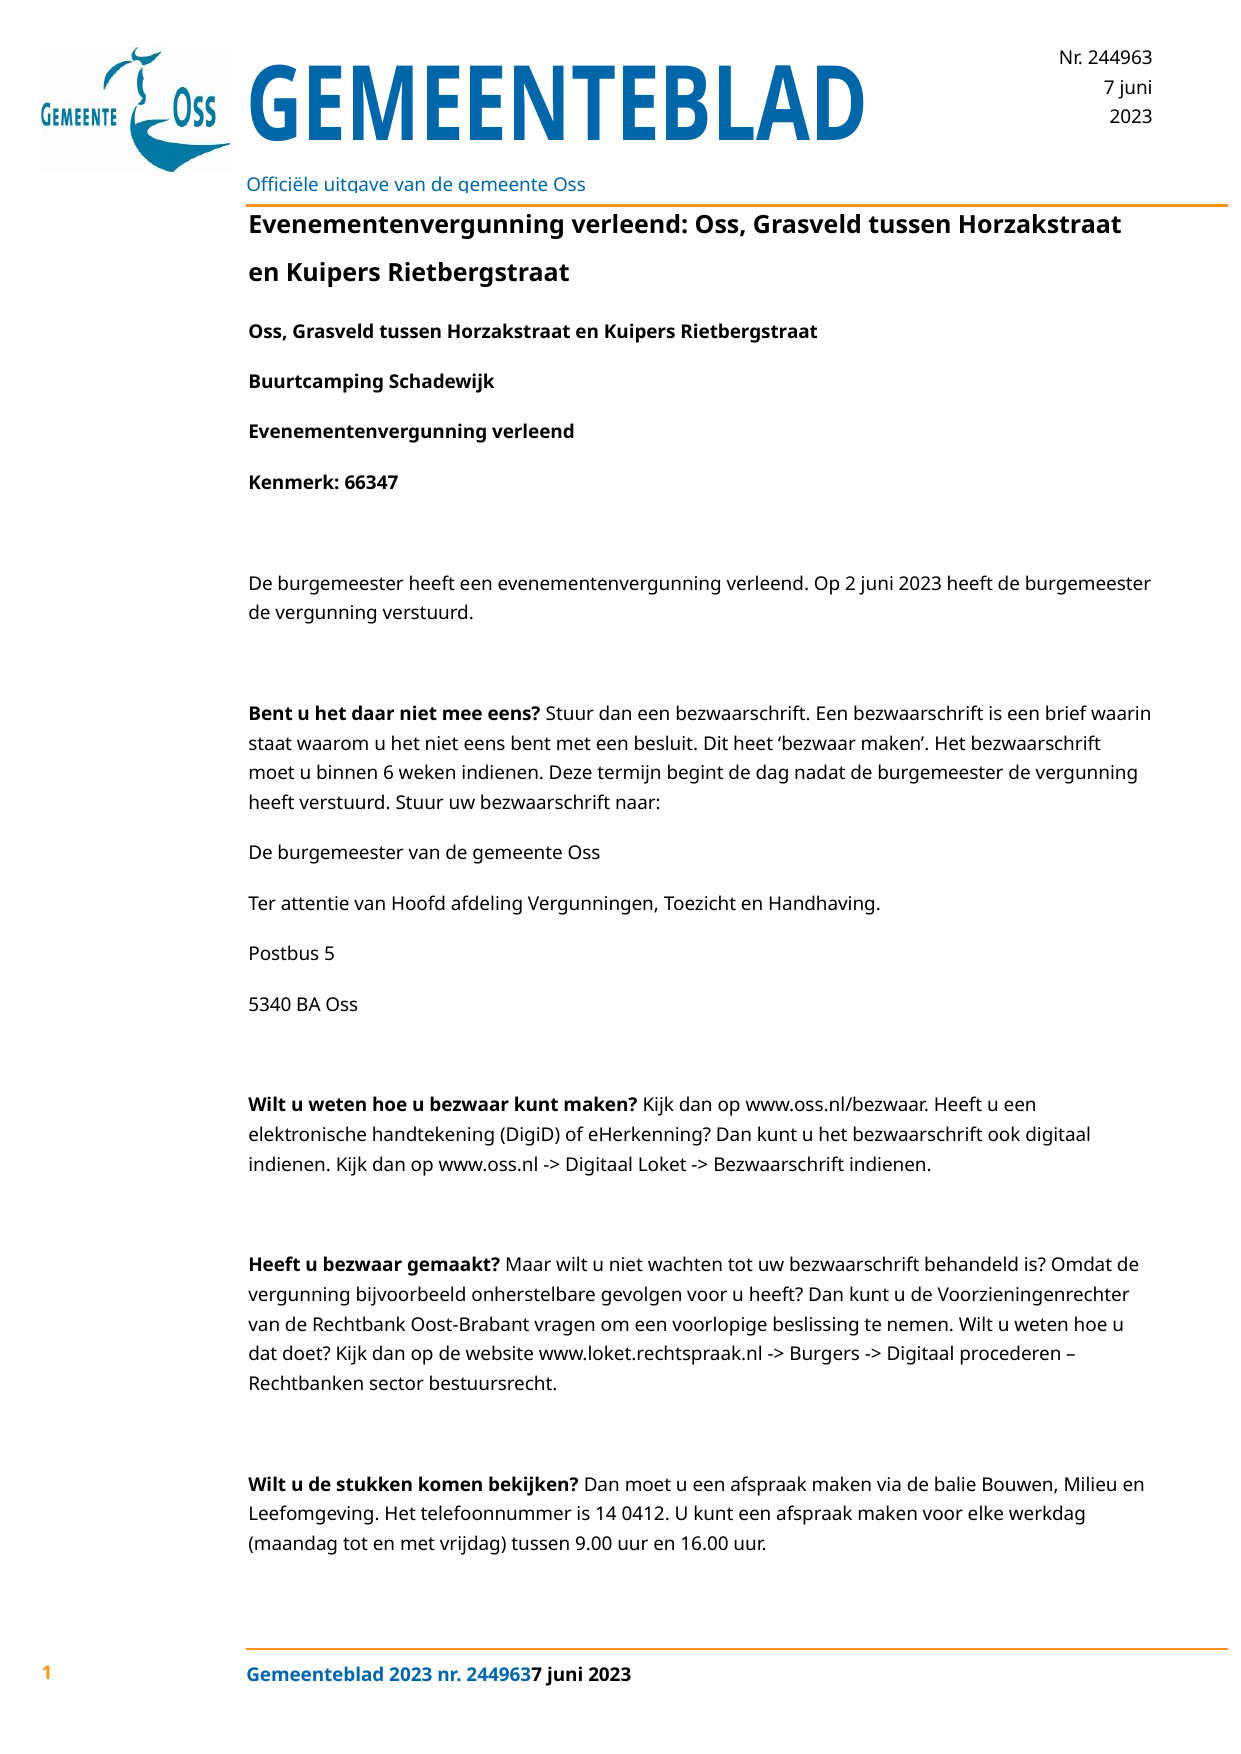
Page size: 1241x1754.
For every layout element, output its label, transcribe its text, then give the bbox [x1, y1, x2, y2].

text De burgemeester heeft een evenementenvergunning verleend. Op 2 juni 2023 heeft de burgemeester de vergunning verstuurd. [248, 570, 1152, 625]
text Bent u het daar niet mee eens? Stuur dan een bezwaarschrift. Een bezwaarschrift is een brief waarin staat waarom u het niet eens bent met een besluit. Dit heet ‘bezwaar maken’. Het bezwaarschrift moet u binnen 6 weken indienen. Deze termijn begint de dag nadat de burgemeester de vergunning heeft verstuurd. Stuur uw bezwaarschrift naar: [248, 700, 1152, 815]
picture [41, 47, 231, 172]
text Evenementenvergunning verleend: Oss, Grasveld tussen Horzakstraat en Kuipers Rietbergstraat [248, 207, 1152, 288]
text 5340 BA Oss [248, 991, 1152, 1017]
text Evenementenvergunning verleend [248, 419, 1152, 444]
text De burgemeester van de gemeente Oss [248, 839, 1152, 865]
text Wilt u de stukken komen bekijken? Dan moet u een afspraak maken via de balie Bouwen, Milieu en Leefomgeving. Het telefoonnummer is 14 0412. U kunt een afspraak maken voor elke werkdag (maandag tot en met vrijdag) tussen 9.00 uur en 16.00 uur. [248, 1471, 1152, 1556]
text Postbus 5 [248, 940, 1152, 966]
text Heeft u bezwaar gemaakt? Maar wilt u niet wachten tot uw bezwaarschrift behandeld is? Omdat de vergunning bijvoorbeeld onherstelbare gevolgen voor u heeft? Dan kunt u de Voorzieningenrechter van de Rechtbank Oost-Brabant vragen om een voorlopige beslissing te nemen. Wilt u weten hoe u dat doet? Kijk dan op de website www.loket.rechtspraak.nl -> Burgers -> Digitaal procederen – Rechtbanken sector bestuursrecht. [248, 1252, 1152, 1396]
text Wilt u weten hoe u bezwaar kunt maken? Kijk dan op www.oss.nl/bezwaar. Heeft u een elektronische handtekening (DigiD) of eHerkenning? Dan kunt u het bezwaarschrift ook digitaal indienen. Kijk dan op www.oss.nl -> Digitaal Loket -> Bezwaarschrift indienen. [248, 1092, 1152, 1177]
text Oss, Grasveld tussen Horzakstraat en Kuipers Rietbergstraat [248, 318, 1152, 344]
text Ter attentie van Hoofd afdeling Vergunningen, Toezicht en Handhaving. [248, 890, 1152, 916]
text Buurtcamping Schadewijk [248, 368, 1152, 394]
text Kenmerk: 66347 [248, 469, 1152, 495]
